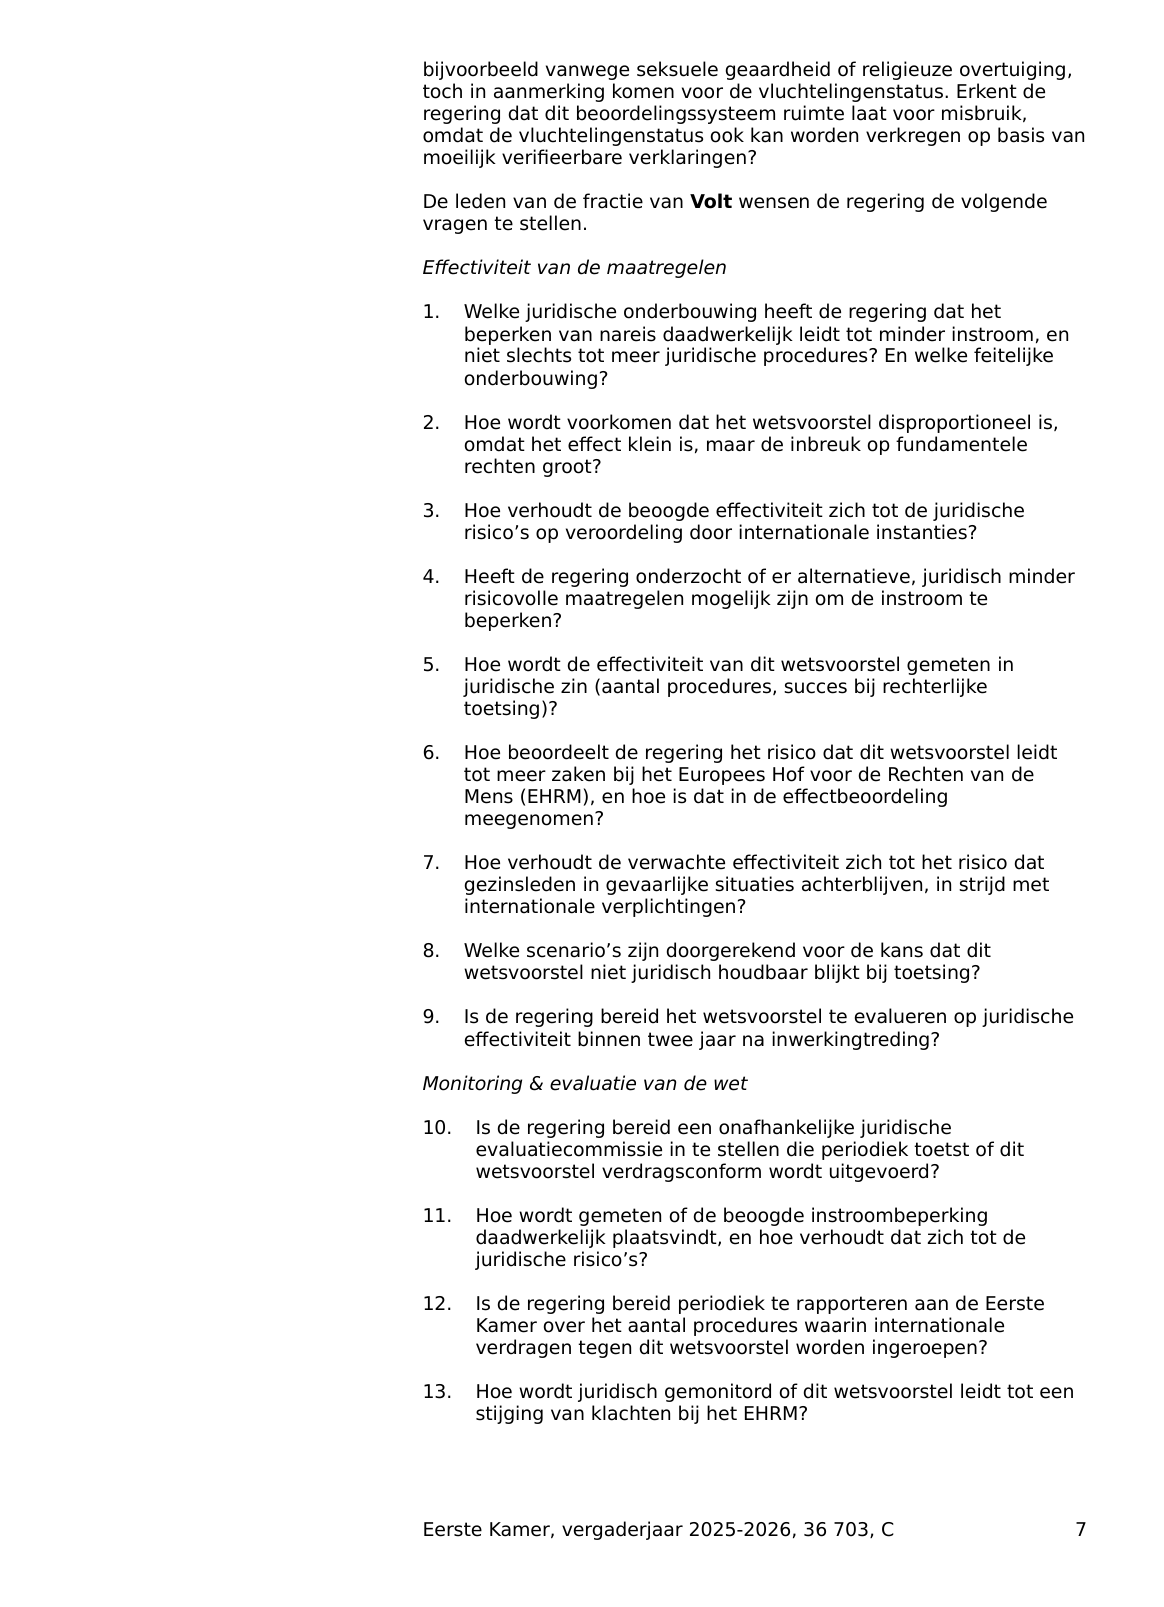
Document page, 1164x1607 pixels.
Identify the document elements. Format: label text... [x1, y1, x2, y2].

text 12. Is de regering bereid periodiek te rapporteren aan de Eerste Kamer over het aantal procedures waarin internationale verdragen tegen dit wetsvoorstel worden ingeroepen? [422, 1293, 1087, 1359]
text 9. Is de regering bereid het wetsvoorstel te evalueren op juridische effectiviteit binnen twee jaar na inwerkingtreding? [422, 1006, 1087, 1050]
text 2. Hoe wordt voorkomen dat het wetsvoorstel disproportioneel is, omdat het effect klein is, maar de inbreuk op fundamentele rechten groot? [422, 412, 1087, 477]
text 8. Welke scenario’s zijn doorgerekend voor de kans dat dit wetsvoorstel niet juridisch houdbaar blijkt bij toetsing? [422, 940, 1087, 984]
text 11. Hoe wordt gemeten of de beoogde instroombeperking daadwerkelijk plaatsvindt, en hoe verhoudt dat zich tot de juridische risico’s? [422, 1205, 1087, 1271]
text 7. Hoe verhoudt de verwachte effectiviteit zich tot het risico dat gezinsleden in gevaarlijke situaties achterblijven, in strijd met internationale verplichtingen? [422, 852, 1087, 918]
text 4. Heeft de regering onderzocht of er alternatieve, juridisch minder risicovolle maatregelen mogelijk zijn om de instroom te beperken? [422, 566, 1087, 632]
text 1. Welke juridische onderbouwing heeft de regering dat het beperken van nareis daadwerkelijk leidt tot minder instroom, en niet slechts tot meer juridische procedures? En welke feitelijke onderbouwing? [422, 301, 1087, 389]
text 3. Hoe verhoudt de beoogde effectiviteit zich tot de juridische risico’s op veroordeling door internationale instanties? [422, 500, 1087, 544]
text De leden van de fractie van Volt wensen de regering de volgende vragen te stellen. [422, 191, 1087, 235]
text 10. Is de regering bereid een onafhankelijke juridische evaluatiecommissie in te stellen die periodiek toetst of dit wetsvoorstel verdragsconform wordt uitgevoerd? [422, 1117, 1087, 1183]
subtitle Effectiviteit van de maatregelen [422, 257, 1087, 279]
text 6. Hoe beoordeelt de regering het risico dat dit wetsvoorstel leidt tot meer zaken bij het Europees Hof voor de Rechten van de Mens (EHRM), en hoe is dat in de effectbeoordeling meegenomen? [422, 742, 1087, 830]
subtitle Monitoring & evaluatie van de wet [422, 1073, 1087, 1094]
text 5. Hoe wordt de effectiviteit van dit wetsvoorstel gemeten in juridische zin (aantal procedures, succes bij rechterlijke toetsing)? [422, 654, 1087, 720]
text 13. Hoe wordt juridisch gemonitord of dit wetsvoorstel leidt tot een stijging van klachten bij het EHRM? [422, 1381, 1087, 1425]
text bijvoorbeeld vanwege seksuele geaardheid of religieuze overtuiging, toch in aanmerking komen voor de vluchtelingenstatus. Erkent de regering dat dit beoordelingssysteem ruimte laat voor misbruik, omdat de vluchtelingenstatus ook kan worden verkregen op basis van moeilijk verifieerbare verklaringen? [422, 59, 1087, 169]
